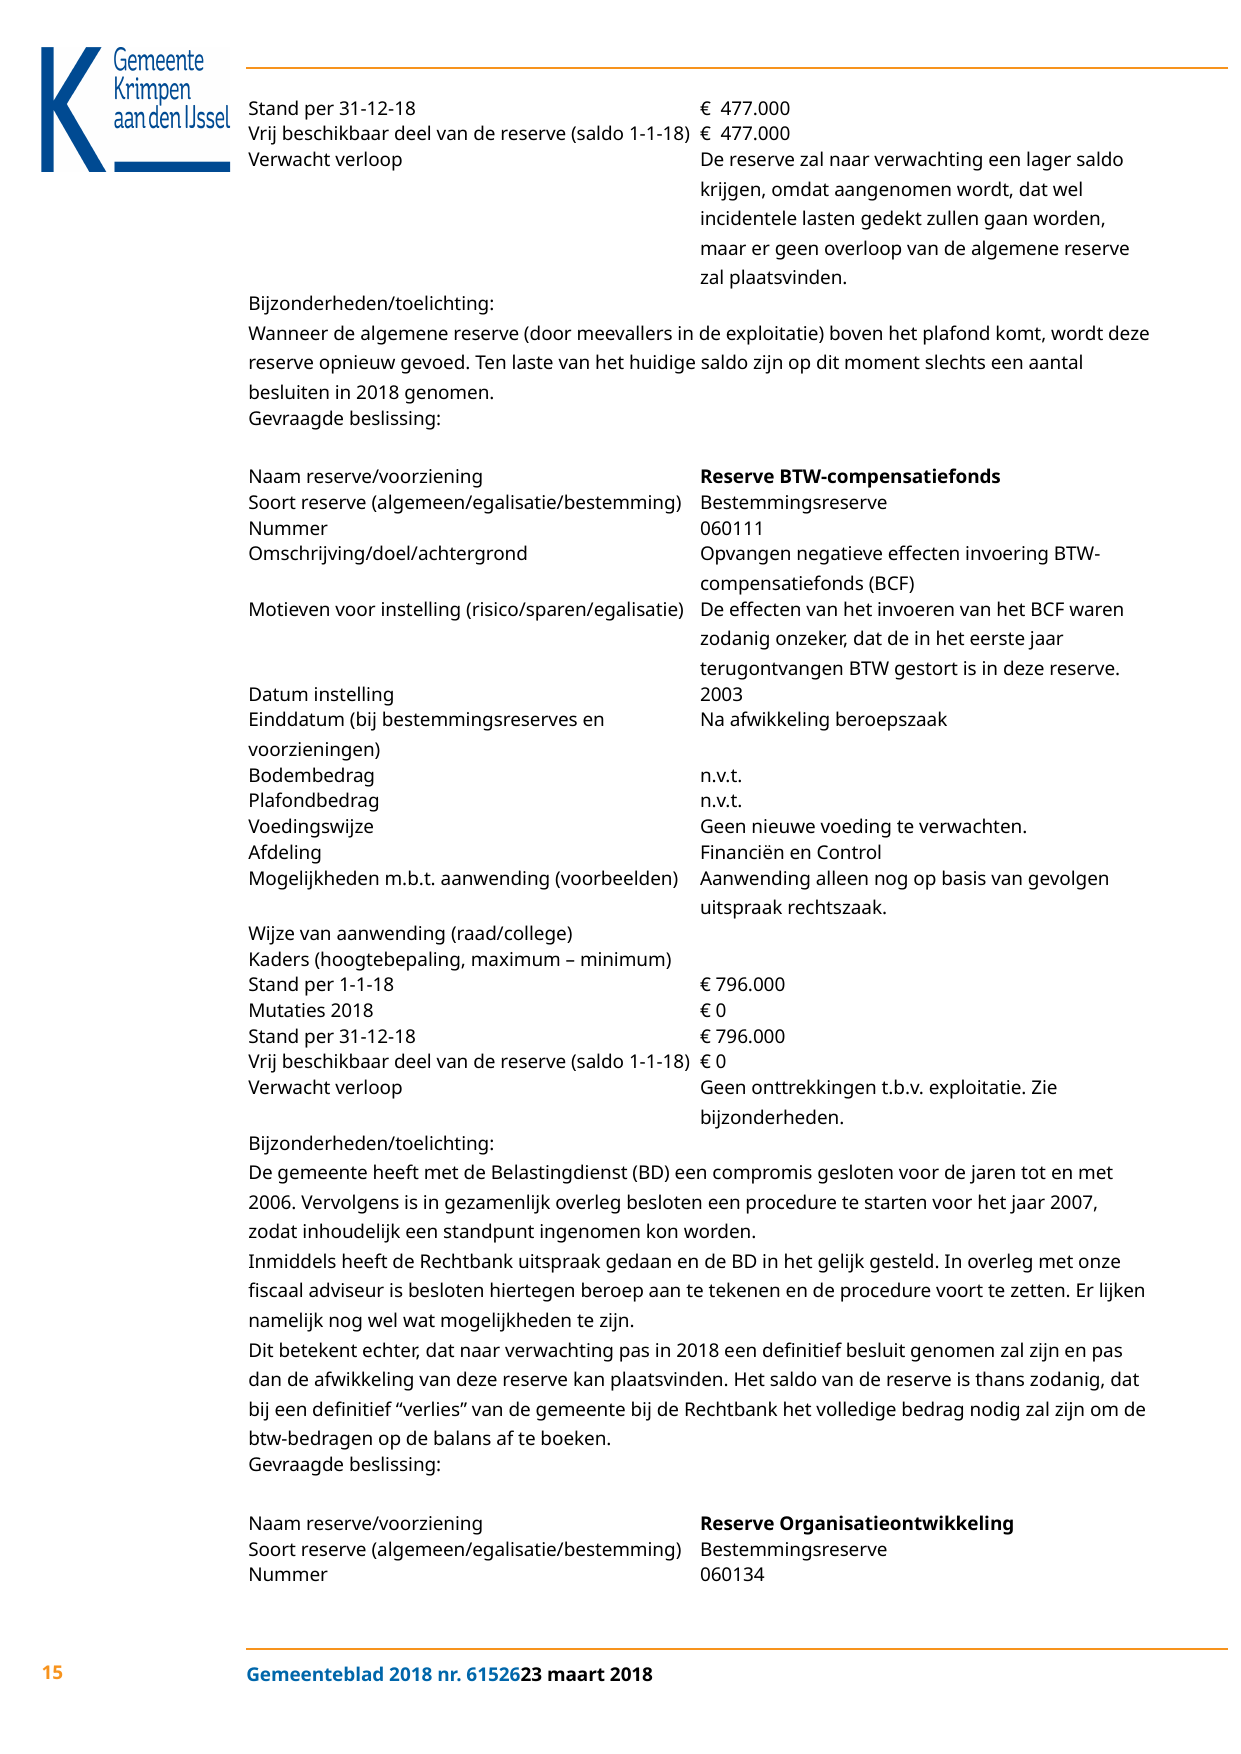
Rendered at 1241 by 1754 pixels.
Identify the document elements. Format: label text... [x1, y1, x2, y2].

table_cell Soort reserve (algemeen/egalisatie/bestemming) [248, 1536, 700, 1561]
table_cell Vrij beschikbaar deel van de reserve (saldo 1-1-18) [248, 121, 700, 146]
table_cell De effecten van het invoeren van het BCF waren zodanig onzeker, dat de in het eerste jaar terugontvangen BTW gestort is in deze reserve. [700, 596, 1152, 681]
table_cell Einddatum (bij bestemmingsreserves en voorzieningen) [248, 707, 700, 762]
table_cell De reserve zal naar verwachting een lager saldo krijgen, omdat aangenomen wordt, dat wel incidentele lasten gedekt zullen gaan worden, maar er geen overloop van de algemene reserve zal plaatsvinden. [700, 146, 1152, 290]
table_cell 060134 [700, 1561, 1152, 1587]
table_cell 060111 [700, 515, 1152, 541]
table_cell Kaders (hoogtebepaling, maximum – minimum) [248, 946, 700, 972]
table_cell Verwacht verloop [248, 1075, 700, 1130]
table_cell € 0 [700, 1049, 1152, 1074]
table_cell € 477.000 [700, 121, 1152, 146]
table_cell Bestemmingsreserve [700, 1536, 1152, 1561]
table_cell Wijze van aanwending (raad/college) [248, 920, 700, 946]
table_cell Afdeling [248, 839, 700, 865]
table_cell Na afwikkeling beroepszaak [700, 707, 1152, 762]
table_cell Bijzonderheden/toelichting: Wanneer de algemene reserve (door meevallers in de exploitatie) boven het plafond komt, wordt deze reserve opnieuw gevoed. Ten laste van het huidige saldo zijn op dit moment slechts een aantal besluiten in 2018 genomen. [248, 290, 1152, 405]
table_cell Soort reserve (algemeen/egalisatie/bestemming) [248, 489, 700, 515]
table_cell Omschrijving/doel/achtergrond [248, 541, 700, 596]
table_cell Voedingswijze [248, 813, 700, 839]
picture [41, 47, 231, 172]
table_cell Stand per 31-12-18 [248, 1023, 700, 1049]
table_header Naam reserve/voorziening [248, 464, 700, 489]
table_cell n.v.t. [700, 788, 1152, 813]
table_cell Geen onttrekkingen t.b.v. exploitatie. Zie bijzonderheden. [700, 1075, 1152, 1130]
table_cell Nummer [248, 515, 700, 541]
table_cell Mutaties 2018 [248, 997, 700, 1023]
table_cell Verwacht verloop [248, 146, 700, 290]
table_cell Opvangen negatieve effecten invoering BTW-compensatiefonds (BCF) [700, 541, 1152, 596]
table_cell Plafondbedrag [248, 788, 700, 813]
table_cell Stand per 31-12-18 [248, 95, 700, 121]
table_cell Stand per 1-1-18 [248, 972, 700, 997]
table_cell Motieven voor instelling (risico/sparen/egalisatie) [248, 596, 700, 681]
table_header Reserve BTW-compensatiefonds [700, 464, 1152, 489]
table_cell Vrij beschikbaar deel van de reserve (saldo 1-1-18) [248, 1049, 700, 1074]
table_cell [700, 920, 1152, 946]
table_cell Bestemmingsreserve [700, 489, 1152, 515]
table_header Reserve Organisatieontwikkeling [700, 1510, 1152, 1536]
table_cell Financiën en Control [700, 839, 1152, 865]
table_cell [700, 946, 1152, 972]
table_cell € 0 [700, 997, 1152, 1023]
table_header Naam reserve/voorziening [248, 1510, 700, 1536]
table_cell Bodembedrag [248, 762, 700, 788]
table_cell Nummer [248, 1561, 700, 1587]
table_cell Gevraagde beslissing: [248, 1451, 1152, 1477]
table_cell Geen nieuwe voeding te verwachten. [700, 813, 1152, 839]
table_cell Bijzonderheden/toelichting: De gemeente heeft met de Belastingdienst (BD) een compromis gesloten voor de jaren tot en met 2006. Vervolgens is in gezamenlijk overleg besloten een procedure te starten voor het jaar 2007, zodat inhoudelijk een standpunt ingenomen kon worden. Inmiddels heeft de Rechtbank uitspraak gedaan en de BD in het gelijk gesteld. In overleg met onze fiscaal adviseur is besloten hiertegen beroep aan te tekenen en de procedure voort te zetten. Er lijken namelijk nog wel wat mogelijkheden te zijn. Dit betekent echter, dat naar verwachting pas in 2018 een definitief besluit genomen zal zijn en pas dan de afwikkeling van deze reserve kan plaatsvinden. Het saldo van de reserve is thans zodanig, dat bij een definitief “verlies” van de gemeente bij de Rechtbank het volledige bedrag nodig zal zijn om de btw-bedragen op de balans af te boeken. [248, 1130, 1152, 1451]
table_cell n.v.t. [700, 762, 1152, 788]
table_cell € 477.000 [700, 95, 1152, 121]
table_cell 2003 [700, 681, 1152, 707]
table_cell € 796.000 [700, 1023, 1152, 1049]
table_cell Gevraagde beslissing: [248, 405, 1152, 431]
table_cell Mogelijkheden m.b.t. aanwending (voorbeelden) [248, 865, 700, 920]
table_cell € 796.000 [700, 972, 1152, 997]
table_cell Aanwending alleen nog op basis van gevolgen uitspraak rechtszaak. [700, 865, 1152, 920]
table_cell Datum instelling [248, 681, 700, 707]
